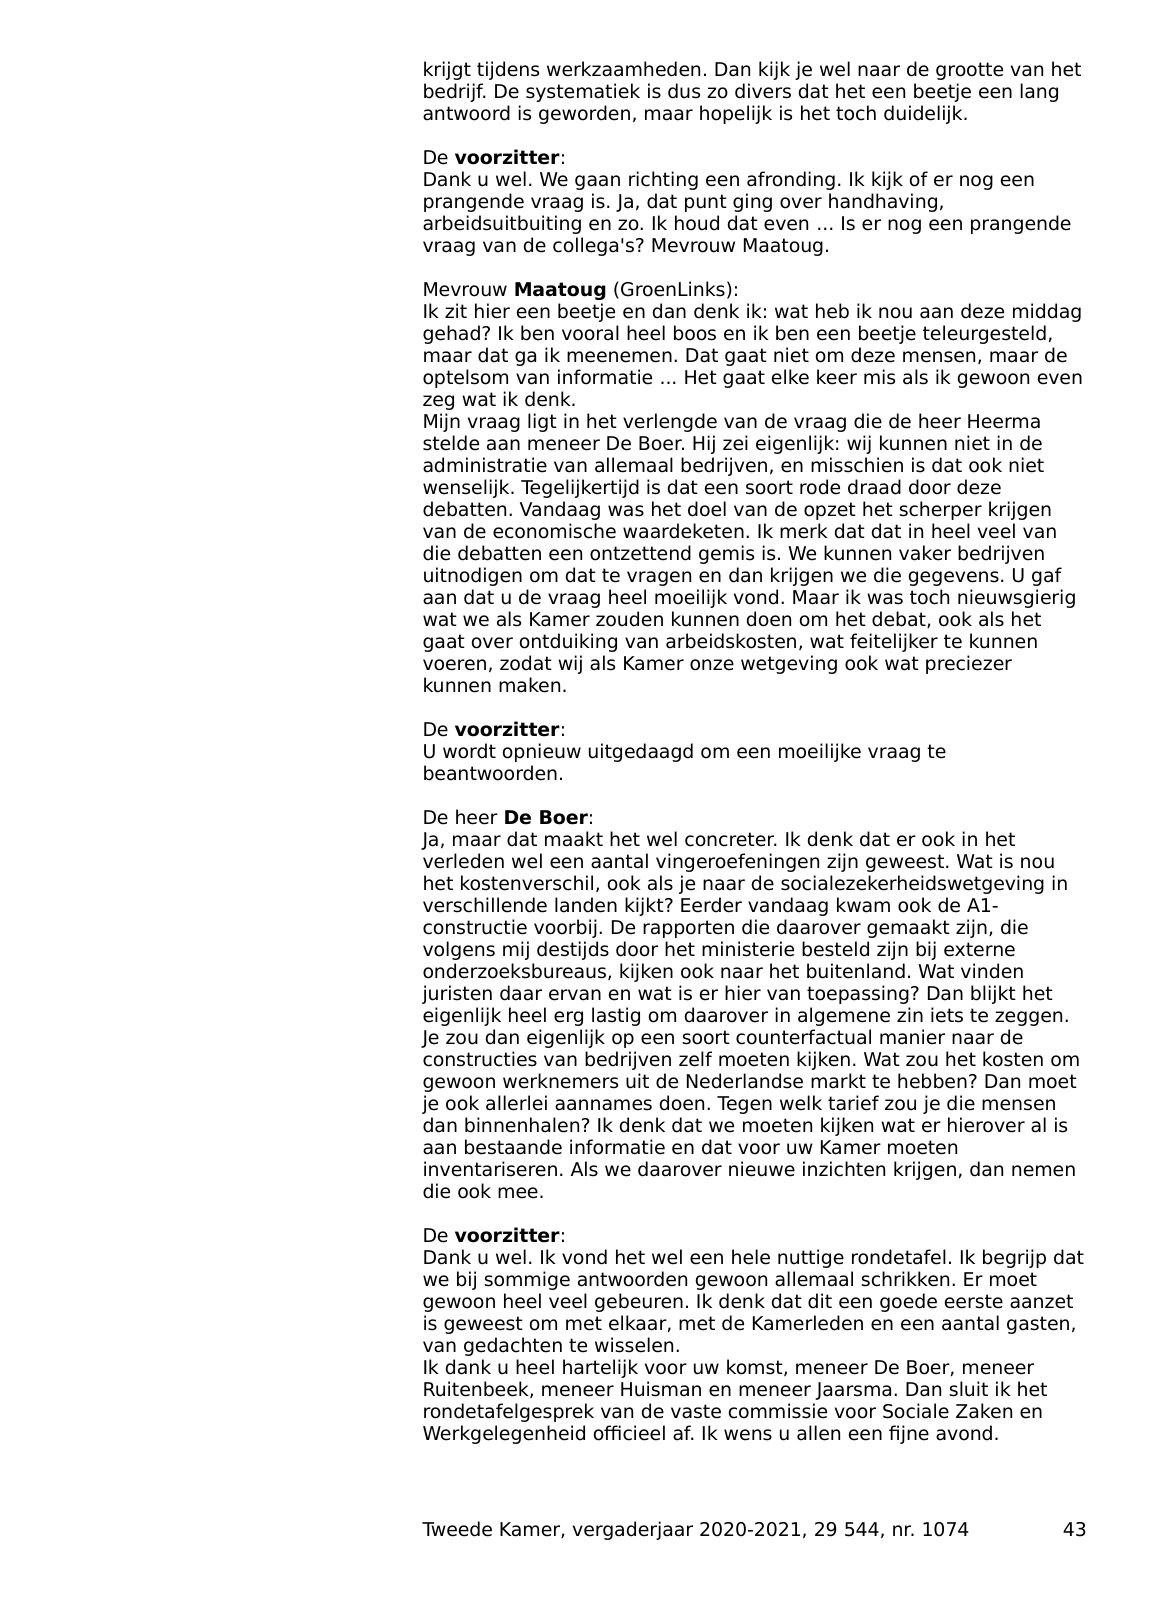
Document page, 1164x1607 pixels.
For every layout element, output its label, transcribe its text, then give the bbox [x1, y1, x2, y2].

text U wordt opnieuw uitgedaagd om een moeilijke vraag te beantwoorden. [422, 741, 1087, 785]
text Ik dank u heel hartelijk voor uw komst, meneer De Boer, meneer Ruitenbeek, meneer Huisman en meneer Jaarsma. Dan sluit ik het rondetafelgesprek van de vaste commissie voor Sociale Zaken en Werkgelegenheid officieel af. Ik wens u allen een fijne avond. [422, 1357, 1087, 1445]
text De voorzitter: [422, 719, 1087, 741]
text De voorzitter: [422, 1225, 1087, 1247]
text De heer De Boer: [422, 807, 1087, 829]
text Mijn vraag ligt in het verlengde van de vraag die de heer Heerma stelde aan meneer De Boer. Hij zei eigenlijk: wij kunnen niet in de administratie van allemaal bedrijven, en misschien is dat ook niet wenselijk. Tegelijkertijd is dat een soort rode draad door deze debatten. Vandaag was het doel van de opzet het scherper krijgen van de economische waardeketen. Ik merk dat dat in heel veel van die debatten een ontzettend gemis is. We kunnen vaker bedrijven uitnodigen om dat te vragen en dan krijgen we die gegevens. U gaf aan dat u de vraag heel moeilijk vond. Maar ik was toch nieuwsgierig wat we als Kamer zouden kunnen doen om het debat, ook als het gaat over ontduiking van arbeidskosten, wat feitelijker te kunnen voeren, zodat wij als Kamer onze wetgeving ook wat preciezer kunnen maken. [422, 411, 1087, 697]
text Dank u wel. Ik vond het wel een hele nuttige rondetafel. Ik begrijp dat we bij sommige antwoorden gewoon allemaal schrikken. Er moet gewoon heel veel gebeuren. Ik denk dat dit een goede eerste aanzet is geweest om met elkaar, met de Kamerleden en een aantal gasten, van gedachten te wisselen. [422, 1247, 1087, 1357]
text Ja, maar dat maakt het wel concreter. Ik denk dat er ook in het verleden wel een aantal vingeroefeningen zijn geweest. Wat is nou het kostenverschil, ook als je naar de socialezekerheidswetgeving in verschillende landen kijkt? Eerder vandaag kwam ook de A1-constructie voorbij. De rapporten die daarover gemaakt zijn, die volgens mij destijds door het ministerie besteld zijn bij externe onderzoeksbureaus, kijken ook naar het buitenland. Wat vinden juristen daar ervan en wat is er hier van toepassing? Dan blijkt het eigenlijk heel erg lastig om daarover in algemene zin iets te zeggen. Je zou dan eigenlijk op een soort counterfactual manier naar de constructies van bedrijven zelf moeten kijken. Wat zou het kosten om gewoon werknemers uit de Nederlandse markt te hebben? Dan moet je ook allerlei aannames doen. Tegen welk tarief zou je die mensen dan binnenhalen? Ik denk dat we moeten kijken wat er hierover al is aan bestaande informatie en dat voor uw Kamer moeten inventariseren. Als we daarover nieuwe inzichten krijgen, dan nemen die ook mee. [422, 829, 1087, 1203]
text De voorzitter: [422, 147, 1087, 169]
text Mevrouw Maatoug (GroenLinks): [422, 279, 1087, 301]
text krijgt tijdens werkzaamheden. Dan kijk je wel naar de grootte van het bedrijf. De systematiek is dus zo divers dat het een beetje een lang antwoord is geworden, maar hopelijk is het toch duidelijk. [422, 59, 1087, 125]
text Ik zit hier een beetje en dan denk ik: wat heb ik nou aan deze middag gehad? Ik ben vooral heel boos en ik ben een beetje teleurgesteld, maar dat ga ik meenemen. Dat gaat niet om deze mensen, maar de optelsom van informatie ... Het gaat elke keer mis als ik gewoon even zeg wat ik denk. [422, 301, 1087, 411]
text Dank u wel. We gaan richting een afronding. Ik kijk of er nog een prangende vraag is. Ja, dat punt ging over handhaving, arbeidsuitbuiting en zo. Ik houd dat even ... Is er nog een prangende vraag van de collega's? Mevrouw Maatoug. [422, 169, 1087, 257]
